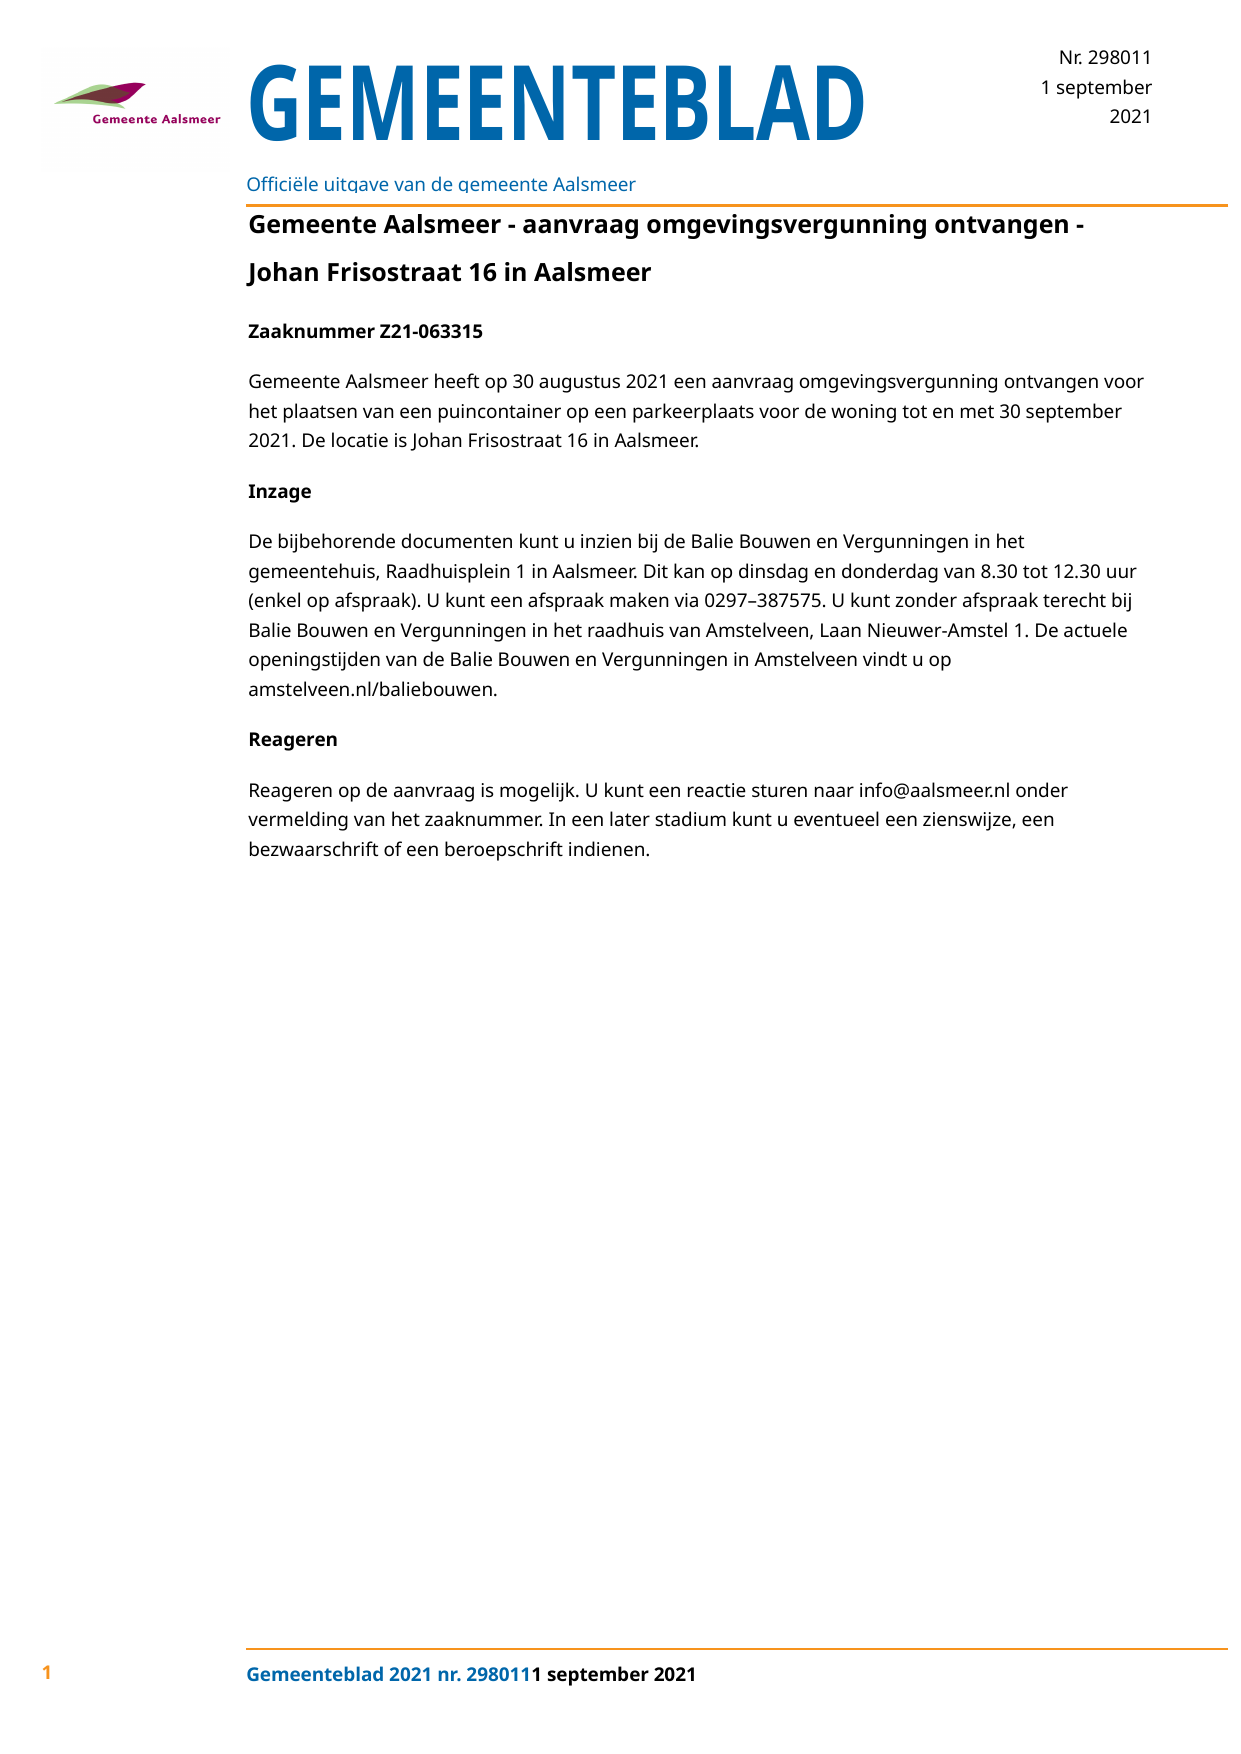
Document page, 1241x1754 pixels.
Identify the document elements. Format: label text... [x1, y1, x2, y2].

text Reageren op de aanvraag is mogelijk. U kunt een reactie sturen naar info@aalsmeer.nl onder vermelding van het zaaknummer. In een later stadium kunt u eventueel een zienswijze, een bezwaarschrift of een beroepschrift indienen. [248, 777, 1152, 862]
text Gemeente Aalsmeer - aanvraag omgevingsvergunning ontvangen - Johan Frisostraat 16 in Aalsmeer [248, 207, 1152, 288]
picture [41, 47, 231, 172]
text De bijbehorende documenten kunt u inzien bij de Balie Bouwen en Vergunningen in het gemeentehuis, Raadhuisplein 1 in Aalsmeer. Dit kan op dinsdag en donderdag van 8.30 tot 12.30 uur (enkel op afspraak). U kunt een afspraak maken via 0297–387575. U kunt zonder afspraak terecht bij Balie Bouwen en Vergunningen in het raadhuis van Amstelveen, Laan Nieuwer-Amstel 1. De actuele openingstijden van de Balie Bouwen en Vergunningen in Amstelveen vindt u op amstelveen.nl/baliebouwen. [248, 528, 1152, 702]
text Zaaknummer Z21-063315 [248, 318, 1152, 344]
text Inzage [248, 478, 1152, 504]
text Gemeente Aalsmeer heeft op 30 augustus 2021 een aanvraag omgevingsvergunning ontvangen voor het plaatsen van een puincontainer op een parkeerplaats voor de woning tot en met 30 september 2021. De locatie is Johan Frisostraat 16 in Aalsmeer. [248, 368, 1152, 453]
text Reageren [248, 727, 1152, 752]
